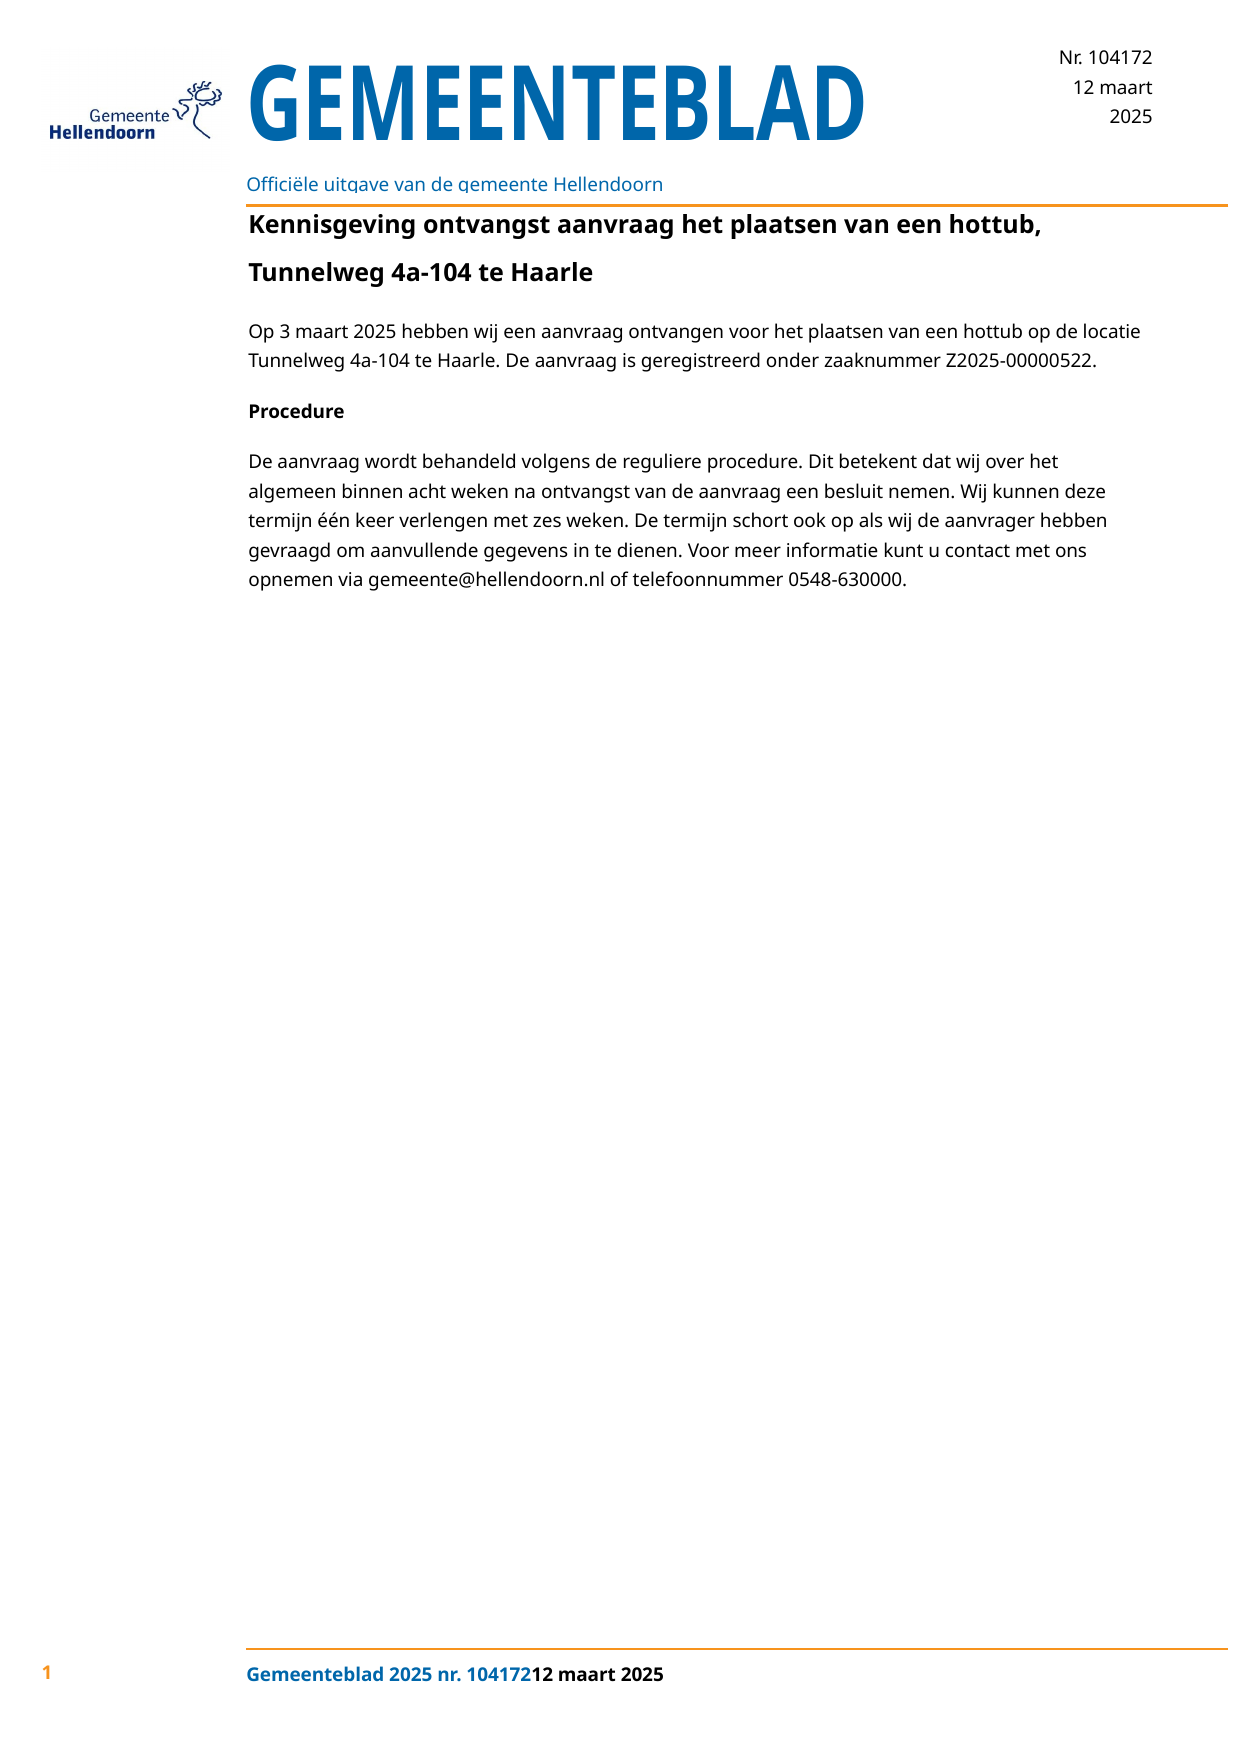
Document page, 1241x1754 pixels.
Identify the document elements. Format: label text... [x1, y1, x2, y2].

text Kennisgeving ontvangst aanvraag het plaatsen van een hottub, Tunnelweg 4a-104 te Haarle [248, 207, 1152, 288]
text Op 3 maart 2025 hebben wij een aanvraag ontvangen voor het plaatsen van een hottub op de locatie Tunnelweg 4a-104 te Haarle. De aanvraag is geregistreerd onder zaaknummer Z2025-00000522. [248, 318, 1152, 373]
text Procedure [248, 398, 1152, 424]
text De aanvraag wordt behandeld volgens de reguliere procedure. Dit betekent dat wij over het algemeen binnen acht weken na ontvangst van de aanvraag een besluit nemen. Wij kunnen deze termijn één keer verlengen met zes weken. De termijn schort ook op als wij de aanvrager hebben gevraagd om aanvullende gegevens in te dienen. Voor meer informatie kunt u contact met ons opnemen via gemeente@hellendoorn.nl of telefoonnummer 0548-630000. [248, 448, 1152, 592]
picture [41, 47, 231, 172]
